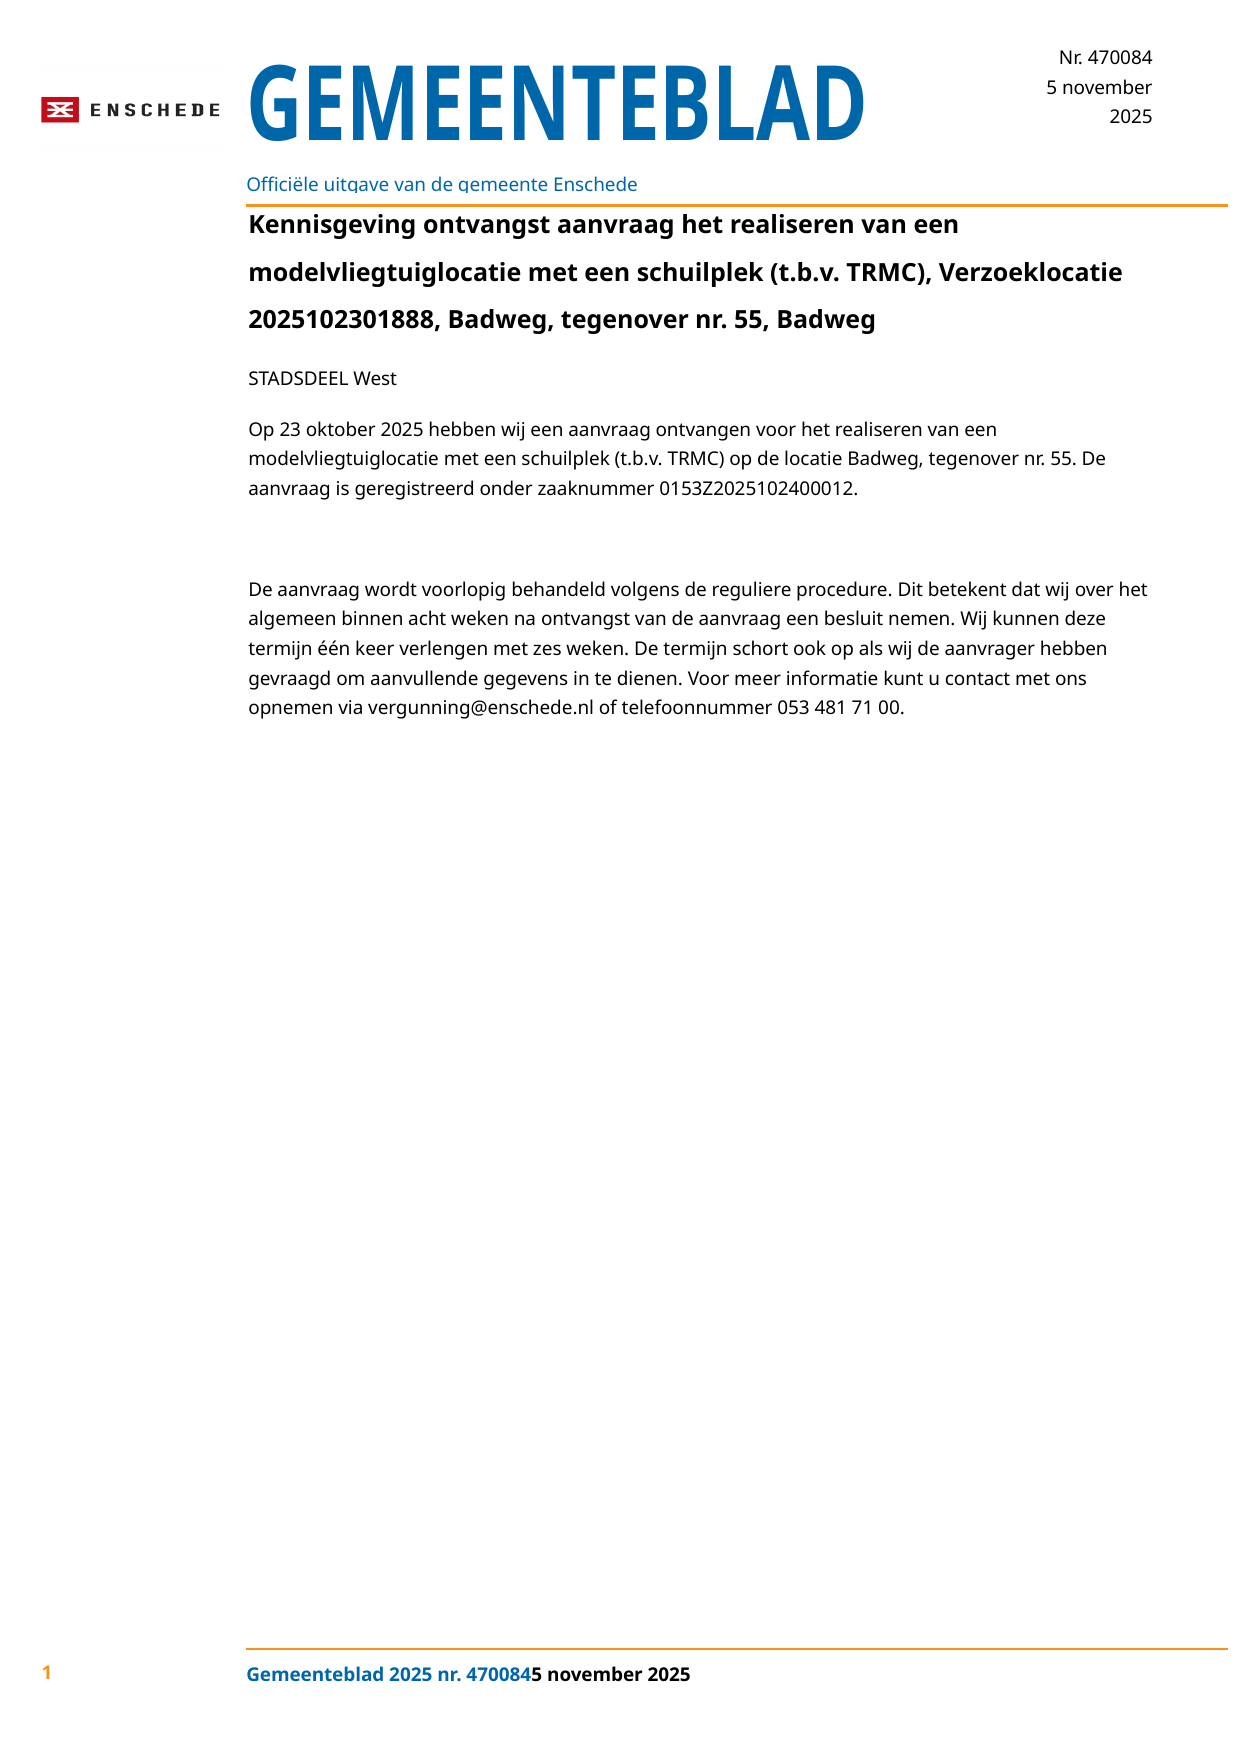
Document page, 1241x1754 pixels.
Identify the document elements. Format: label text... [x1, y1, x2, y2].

text STADSDEEL West [248, 366, 1152, 391]
text Op 23 oktober 2025 hebben wij een aanvraag ontvangen voor het realiseren van een modelvliegtuiglocatie met een schuilplek (t.b.v. TRMC) op de locatie Badweg, tegenover nr. 55. De aanvraag is geregistreerd onder zaaknummer 0153Z2025102400012. [248, 416, 1152, 501]
text Kennisgeving ontvangst aanvraag het realiseren van een modelvliegtuiglocatie met een schuilplek (t.b.v. TRMC), Verzoeklocatie 2025102301888, Badweg, tegenover nr. 55, Badweg [248, 207, 1152, 336]
picture [41, 47, 231, 172]
text De aanvraag wordt voorlopig behandeld volgens de reguliere procedure. Dit betekent dat wij over het algemeen binnen acht weken na ontvangst van de aanvraag een besluit nemen. Wij kunnen deze termijn één keer verlengen met zes weken. De termijn schort ook op als wij de aanvrager hebben gevraagd om aanvullende gegevens in te dienen. Voor meer informatie kunt u contact met ons opnemen via vergunning@enschede.nl of telefoonnummer 053 481 71 00. [248, 576, 1152, 720]
